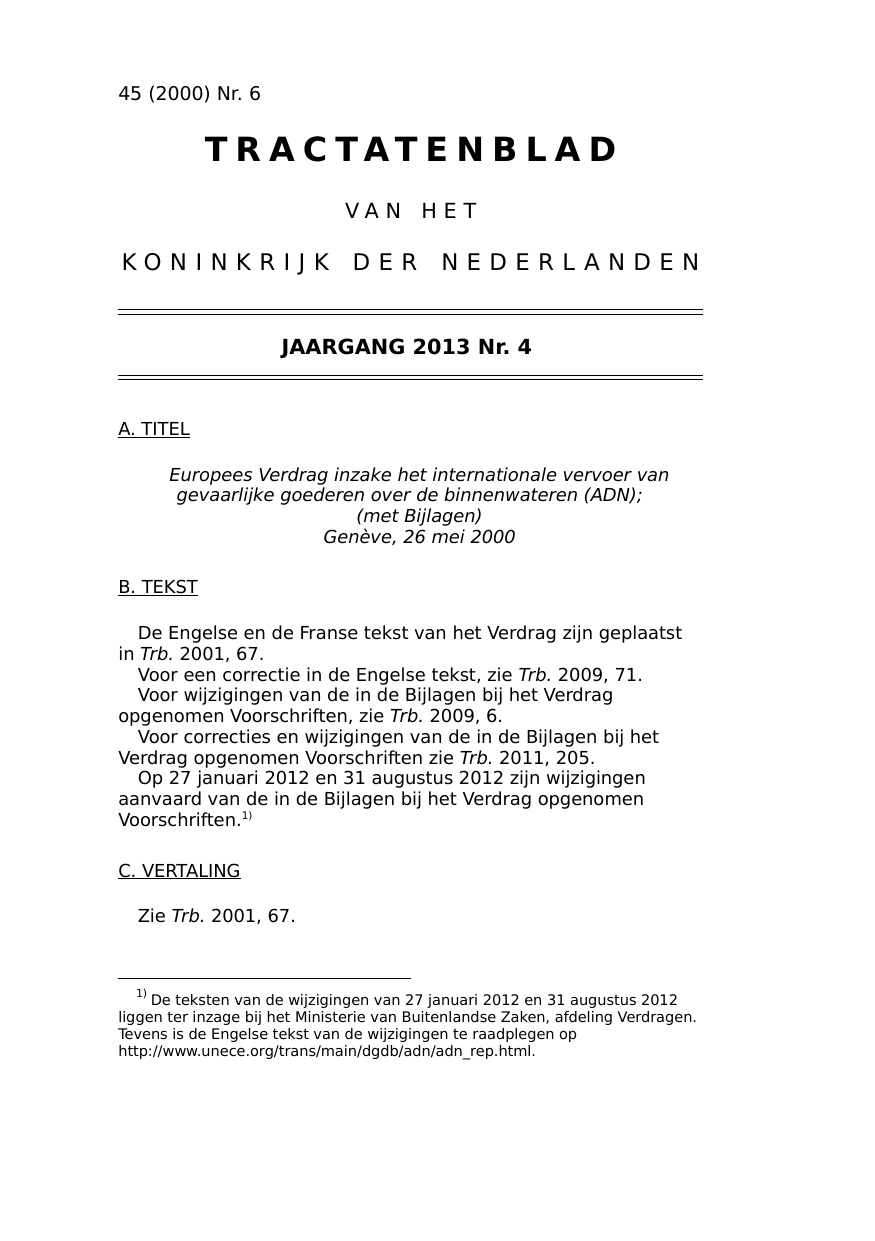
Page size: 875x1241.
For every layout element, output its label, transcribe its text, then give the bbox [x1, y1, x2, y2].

text Genève, 26 mei 2000 [118, 527, 703, 547]
text De teksten van de wijzigingen van 27 januari 2012 en 31 augustus 2012 liggen ter inzage bij het Ministerie van Buitenlandse Zaken, afdeling Verdragen. Tevens is de Engelse tekst van de wijzigingen te raadplegen op http://www.unece.org/trans/main/dgdb/adn/adn_rep.html. [118, 987, 703, 1060]
subtitle C. VERTALING [118, 860, 703, 881]
text Voor een correctie in de Engelse tekst, zie Trb. 2009, 71. [118, 664, 703, 685]
text 45 (2000) Nr. 6 [118, 83, 703, 105]
text De Engelse en de Franse tekst van het Verdrag zijn geplaatst in Trb. 2001, 67. [118, 623, 703, 664]
text Op 27 januari 2012 en 31 augustus 2012 zijn wijzigingen aanvaard van de in de Bijlagen bij het Verdrag opgenomen Voorschriften. [118, 768, 703, 830]
text Europees Verdrag inzake het internationale vervoer van gevaarlijke goederen over de binnenwateren (ADN); [118, 464, 703, 506]
text Voor wijzigingen van de in de Bijlagen bij het Verdrag opgenomen Voorschriften, zie Trb. 2009, 6. [118, 685, 703, 727]
text TRACTATENBLAD [118, 130, 703, 169]
subtitle B. TEKST [118, 577, 703, 598]
text Zie Trb. 2001, 67. [118, 906, 703, 927]
text KONINKRIJK DER NEDERLANDEN [118, 249, 703, 276]
subtitle A. TITEL [118, 419, 703, 439]
text VAN HET [118, 199, 703, 223]
text (met Bijlagen) [118, 506, 703, 527]
text JAARGANG 2013 Nr. 4 [118, 335, 703, 359]
text Voor correcties en wijzigingen van de in de Bijlagen bij het Verdrag opgenomen Voorschriften zie Trb. 2011, 205. [118, 727, 703, 768]
